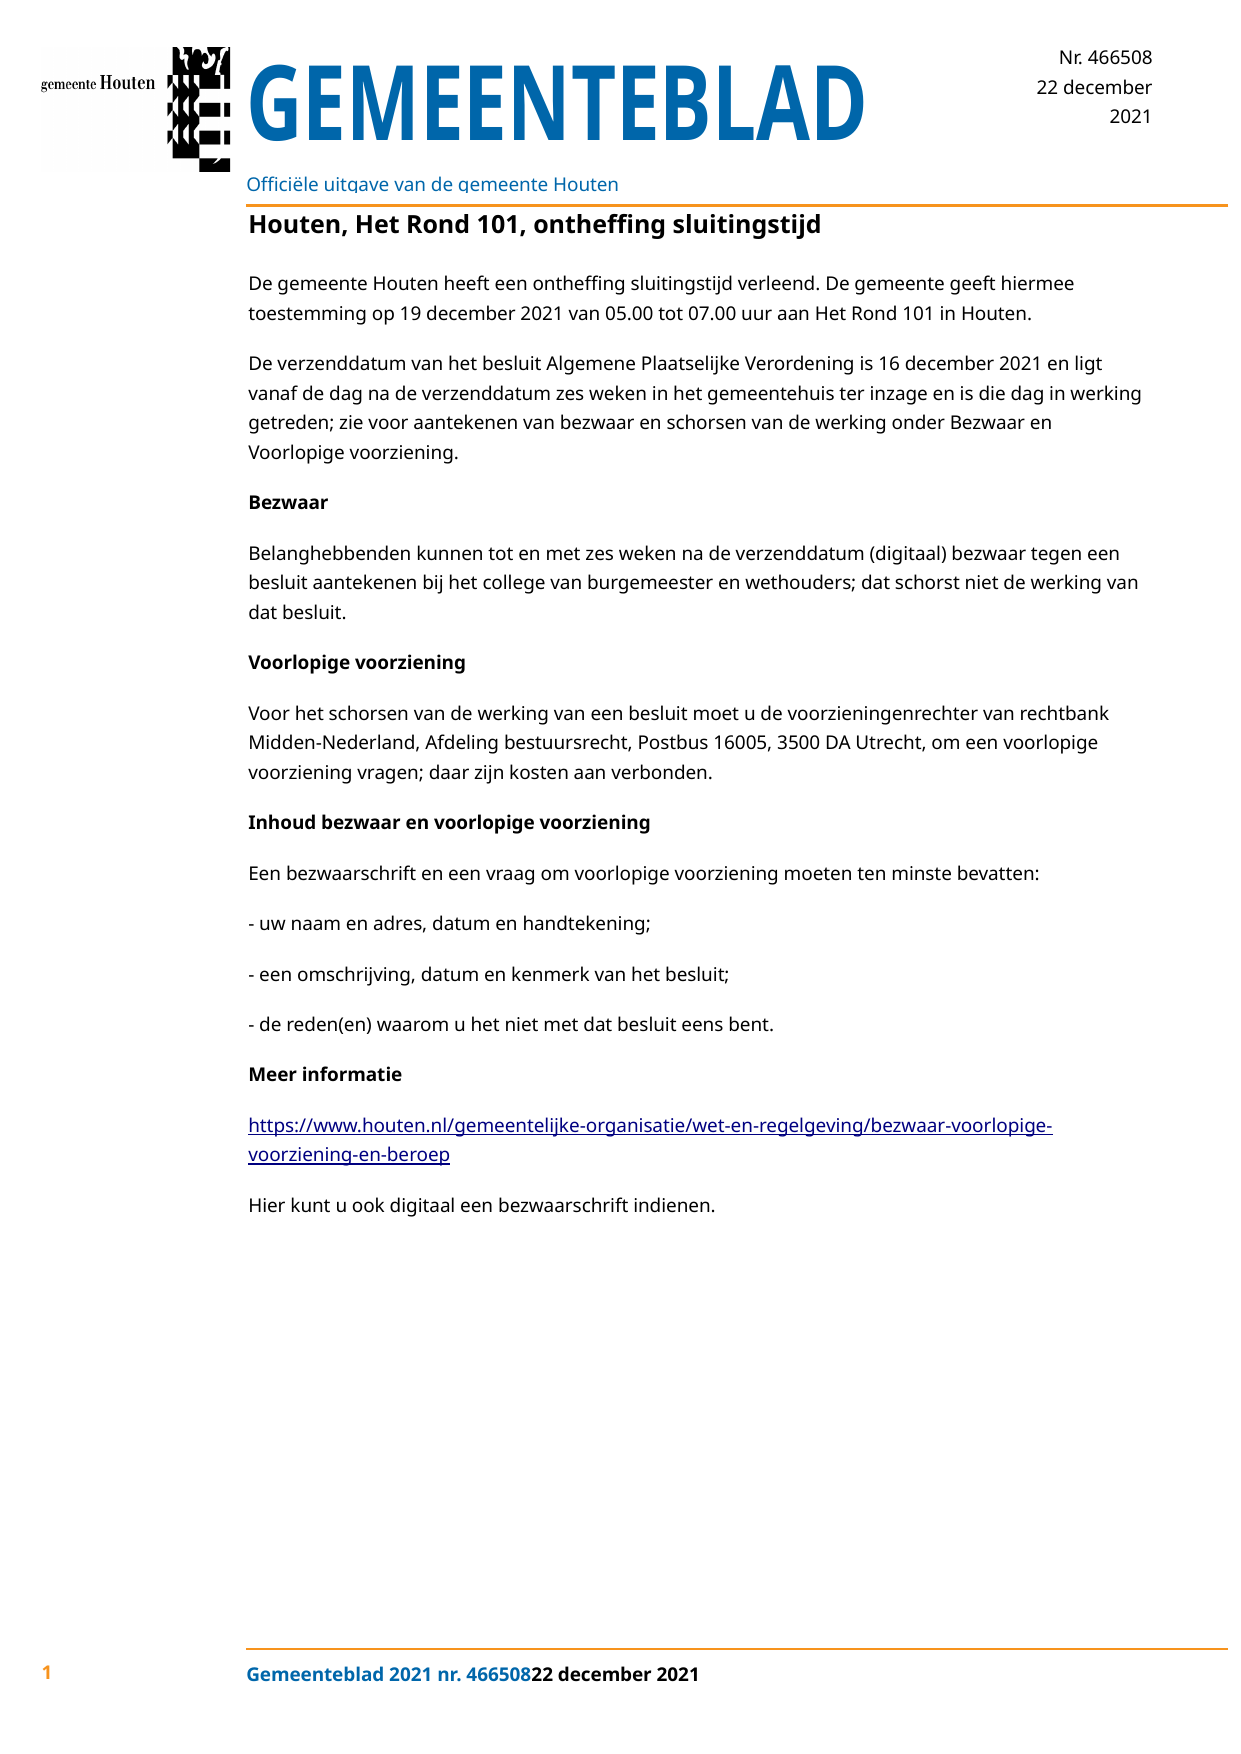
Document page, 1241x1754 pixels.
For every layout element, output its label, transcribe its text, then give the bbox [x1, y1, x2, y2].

text De gemeente Houten heeft een ontheffing sluitingstijd verleend. De gemeente geeft hiermee toestemming op 19 december 2021 van 05.00 tot 07.00 uur aan Het Rond 101 in Houten. [248, 270, 1152, 326]
text Inhoud bezwaar en voorlopige voorziening [248, 809, 1152, 835]
text Hier kunt u ook digitaal een bezwaarschrift indienen. [248, 1192, 1152, 1218]
text - de reden(en) waarom u het niet met dat besluit eens bent. [248, 1011, 1152, 1037]
text Houten, Het Rond 101, ontheffing sluitingstijd [248, 207, 1152, 241]
text Meer informatie [248, 1062, 1152, 1087]
picture [41, 47, 231, 172]
text Bezwaar [248, 489, 1152, 515]
text Een bezwaarschrift en een vraag om voorlopige voorziening moeten ten minste bevatten: [248, 860, 1152, 886]
text - uw naam en adres, datum en handtekening; [248, 910, 1152, 936]
text https://www.houten.nl/gemeentelijke-organisatie/wet-en-regelgeving/bezwaar-voorlopige-voorziening-en-beroep [248, 1112, 1152, 1167]
text Voor het schorsen van de werking van een besluit moet u de voorzieningenrechter van rechtbank Midden-Nederland, Afdeling bestuursrecht, Postbus 16005, 3500 DA Utrecht, om een voorlopige voorziening vragen; daar zijn kosten aan verbonden. [248, 700, 1152, 785]
text Belanghebbenden kunnen tot en met zes weken na de verzenddatum (digitaal) bezwaar tegen een besluit aantekenen bij het college van burgemeester en wethouders; dat schorst niet de werking van dat besluit. [248, 540, 1152, 625]
text - een omschrijving, datum en kenmerk van het besluit; [248, 961, 1152, 986]
text De verzenddatum van het besluit Algemene Plaatselijke Verordening is 16 december 2021 en ligt vanaf de dag na de verzenddatum zes weken in het gemeentehuis ter inzage en is die dag in werking getreden; zie voor aantekenen van bezwaar en schorsen van de werking onder Bezwaar en Voorlopige voorziening. [248, 350, 1152, 465]
text Voorlopige voorziening [248, 649, 1152, 675]
